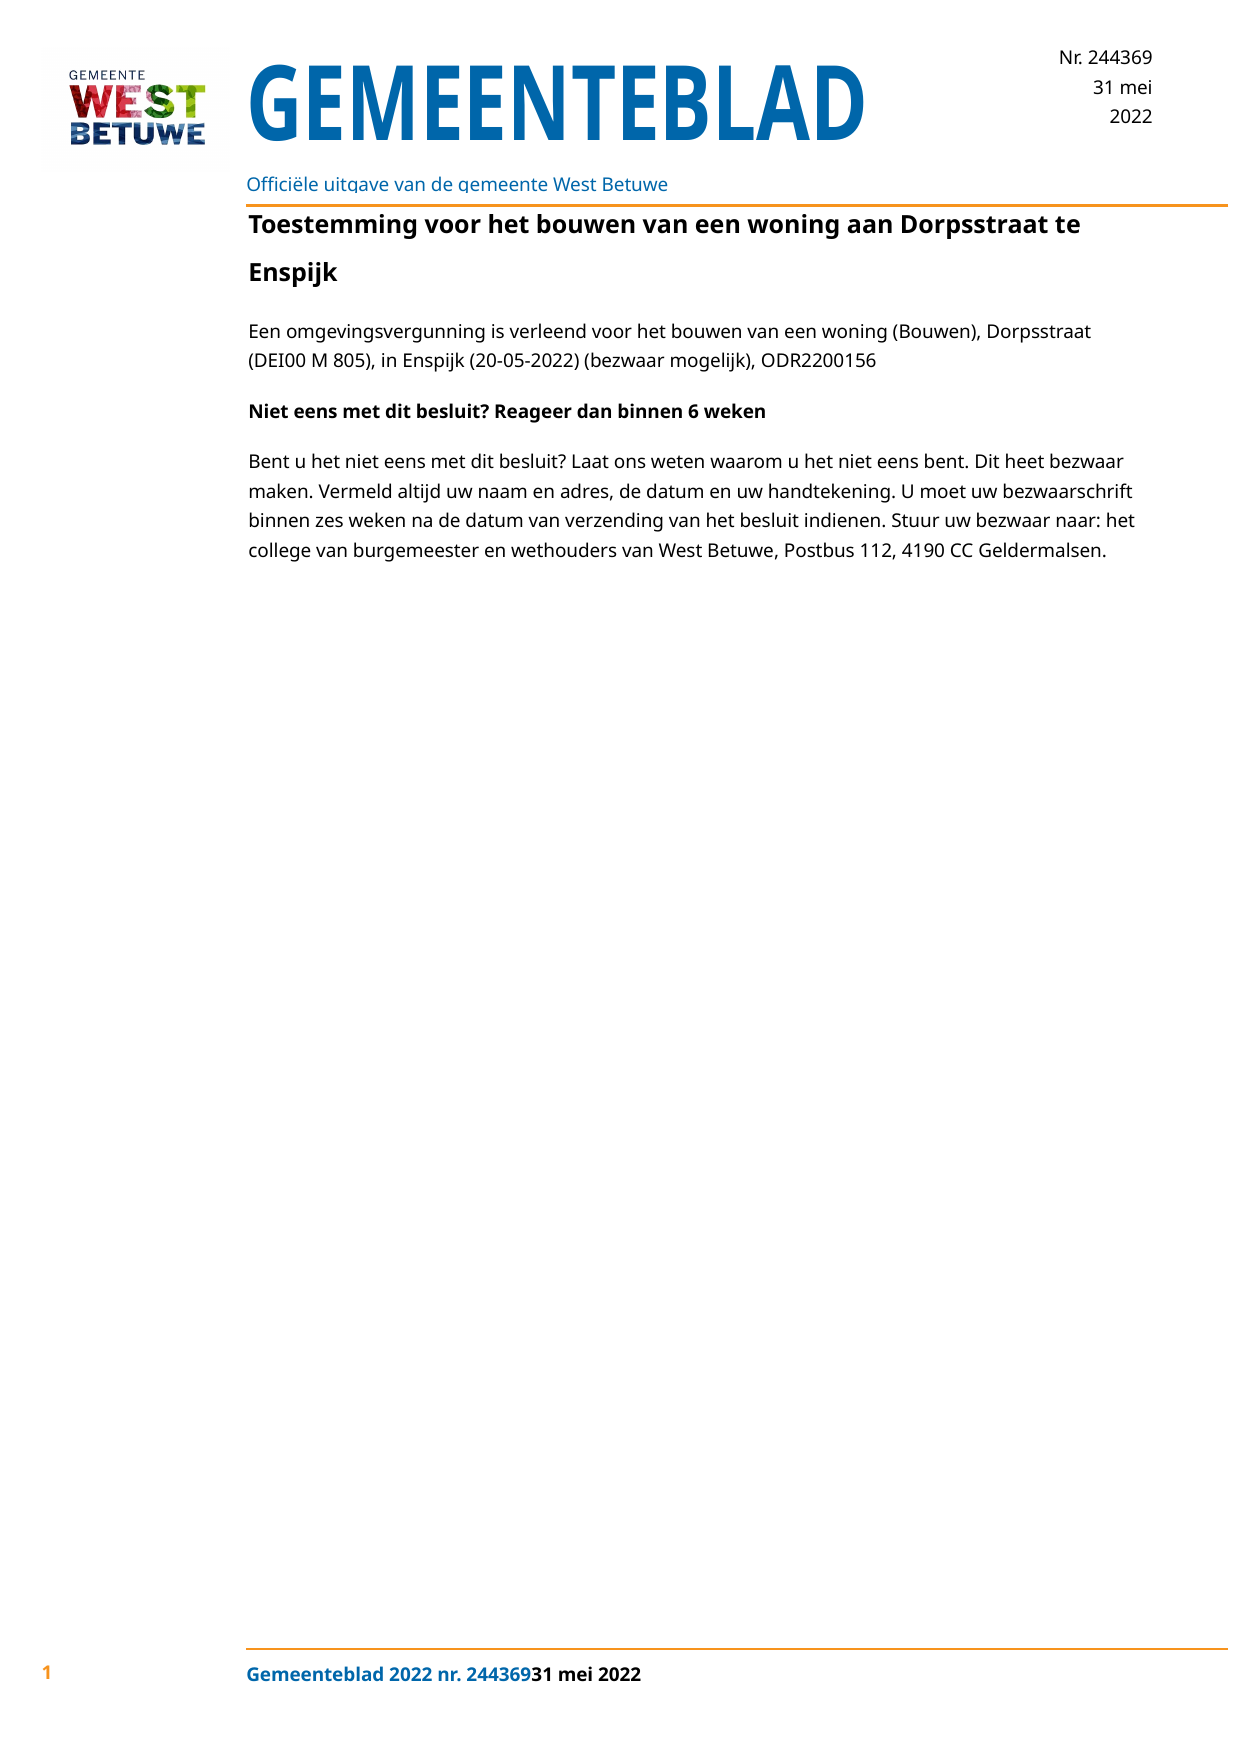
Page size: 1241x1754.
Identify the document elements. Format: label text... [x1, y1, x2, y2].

picture [41, 47, 231, 172]
text Bent u het niet eens met dit besluit? Laat ons weten waarom u het niet eens bent. Dit heet bezwaar maken. Vermeld altijd uw naam en adres, de datum en uw handtekening. U moet uw bezwaarschrift binnen zes weken na de datum van verzending van het besluit indienen. Stuur uw bezwaar naar: het college van burgemeester en wethouders van West Betuwe, Postbus 112, 4190 CC Geldermalsen. [248, 448, 1152, 563]
text Toestemming voor het bouwen van een woning aan Dorpsstraat te Enspijk [248, 207, 1152, 288]
text Niet eens met dit besluit? Reageer dan binnen 6 weken [248, 398, 1152, 424]
text Een omgevingsvergunning is verleend voor het bouwen van een woning (Bouwen), Dorpsstraat (DEI00 M 805), in Enspijk (20-05-2022) (bezwaar mogelijk), ODR2200156 [248, 318, 1152, 373]
